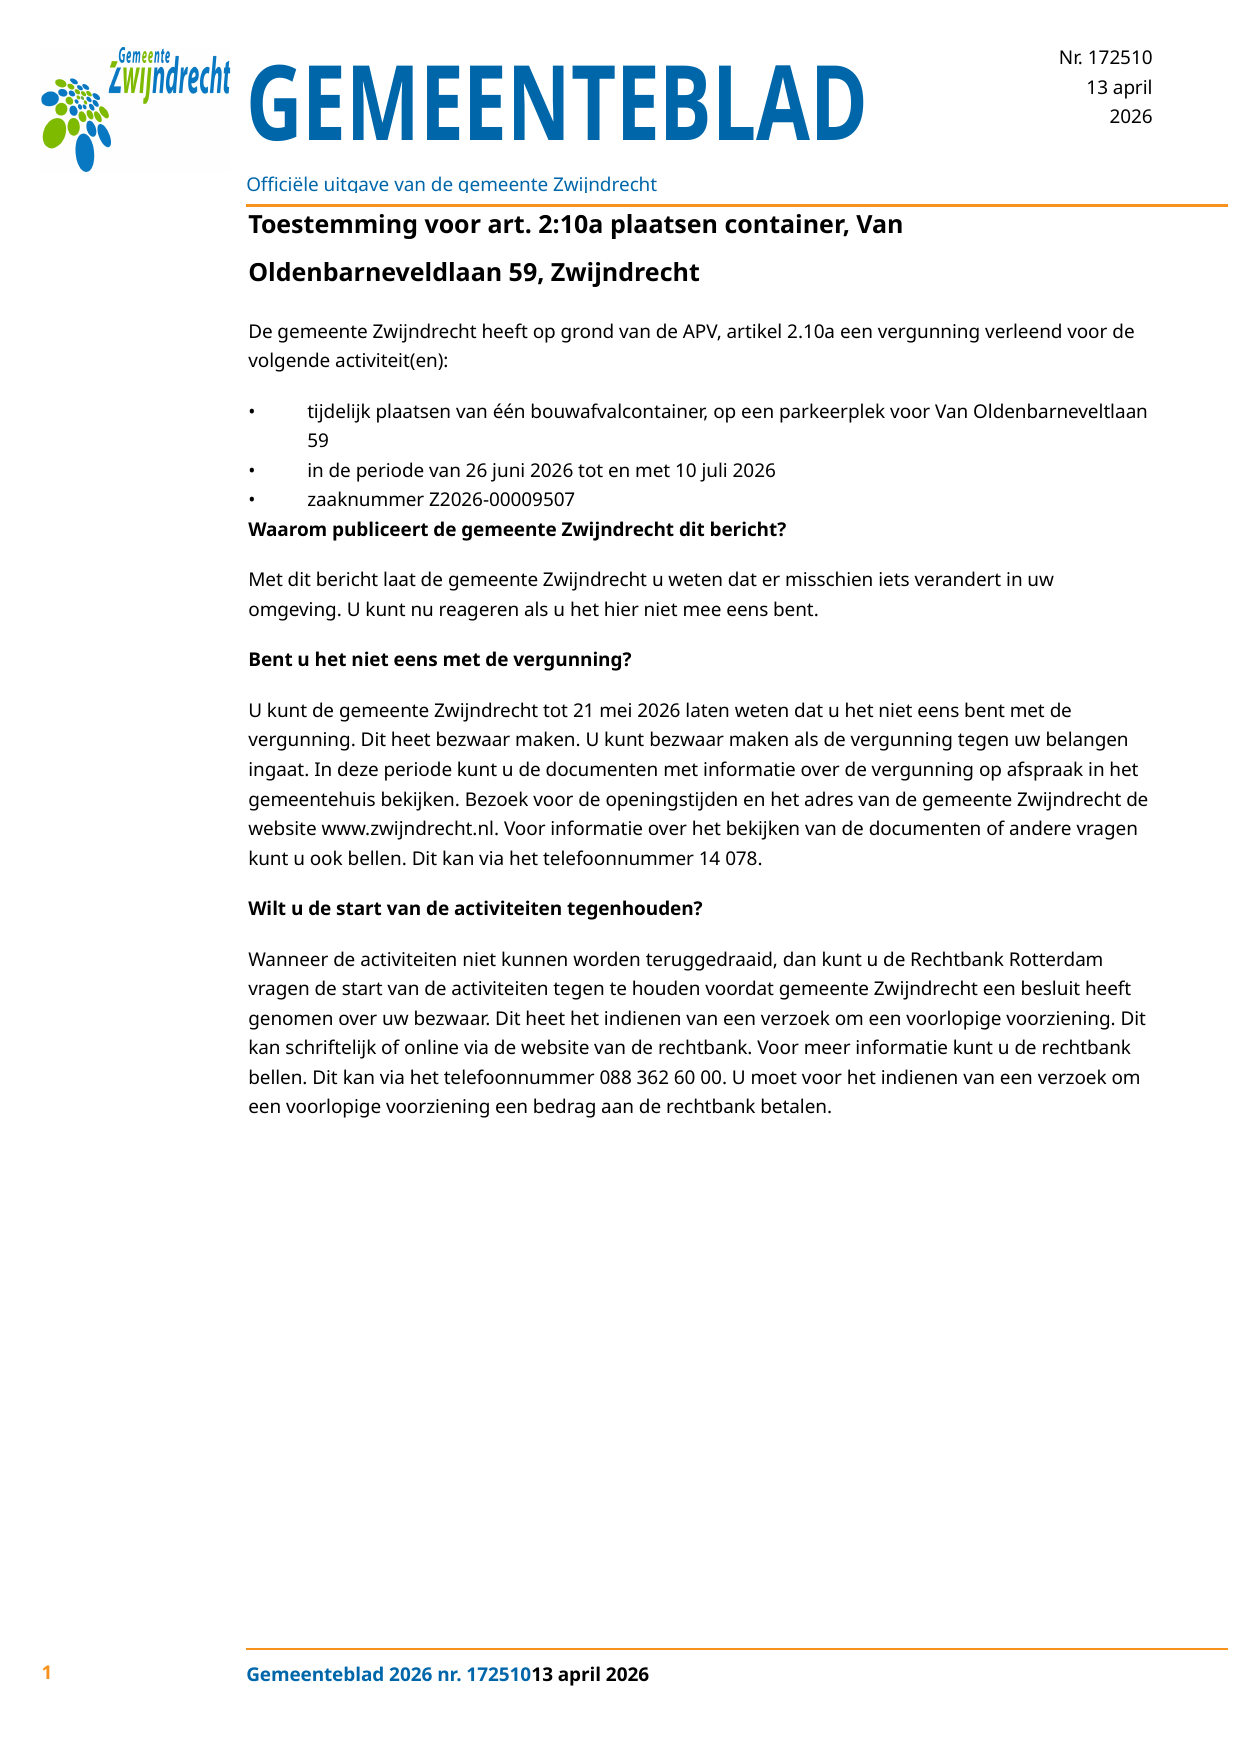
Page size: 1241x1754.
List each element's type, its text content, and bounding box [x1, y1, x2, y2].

text Met dit bericht laat de gemeente Zwijndrecht u weten dat er misschien iets verandert in uw omgeving. U kunt nu reageren als u het hier niet mee eens bent. [248, 567, 1152, 622]
text Toestemming voor art. 2:10a plaatsen container, Van Oldenbarneveldlaan 59, Zwijndrecht [248, 207, 1152, 288]
text Bent u het niet eens met de vergunning? [248, 647, 1152, 672]
text U kunt de gemeente Zwijndrecht tot 21 mei 2026 laten weten dat u het niet eens bent met de vergunning. Dit heet bezwaar maken. U kunt bezwaar maken als de vergunning tegen uw belangen ingaat. In deze periode kunt u de documenten met informatie over de vergunning op afspraak in het gemeentehuis bekijken. Bezoek voor de openingstijden en het adres van de gemeente Zwijndrecht de website www.zwijndrecht.nl. Voor informatie over het bekijken van de documenten of andere vragen kunt u ook bellen. Dit kan via het telefoonnummer 14 078. [248, 697, 1152, 871]
text Waarom publiceert de gemeente Zwijndrecht dit bericht? [248, 516, 1152, 542]
list in de periode van 26 juni 2026 tot en met 10 juli 2026 [248, 457, 1152, 483]
text Wilt u de start van de activiteiten tegenhouden? [248, 895, 1152, 921]
text De gemeente Zwijndrecht heeft op grond van de APV, artikel 2.10a een vergunning verleend voor de volgende activiteit(en): [248, 318, 1152, 373]
list zaaknummer Z2026-00009507 [248, 487, 1152, 512]
text Wanneer de activiteiten niet kunnen worden teruggedraaid, dan kunt u de Rechtbank Rotterdam vragen de start van de activiteiten tegen te houden voordat gemeente Zwijndrecht een besluit heeft genomen over uw bezwaar. Dit heet het indienen van een verzoek om een voorlopige voorziening. Dit kan schriftelijk of online via de website van de rechtbank. Voor meer informatie kunt u de rechtbank bellen. Dit kan via het telefoonnummer 088 362 60 00. U moet voor het indienen van een verzoek om een voorlopige voorziening een bedrag aan de rechtbank betalen. [248, 946, 1152, 1119]
list tijdelijk plaatsen van één bouwafvalcontainer, op een parkeerplek voor Van Oldenbarneveltlaan 59 [248, 398, 1152, 453]
picture [41, 47, 231, 172]
